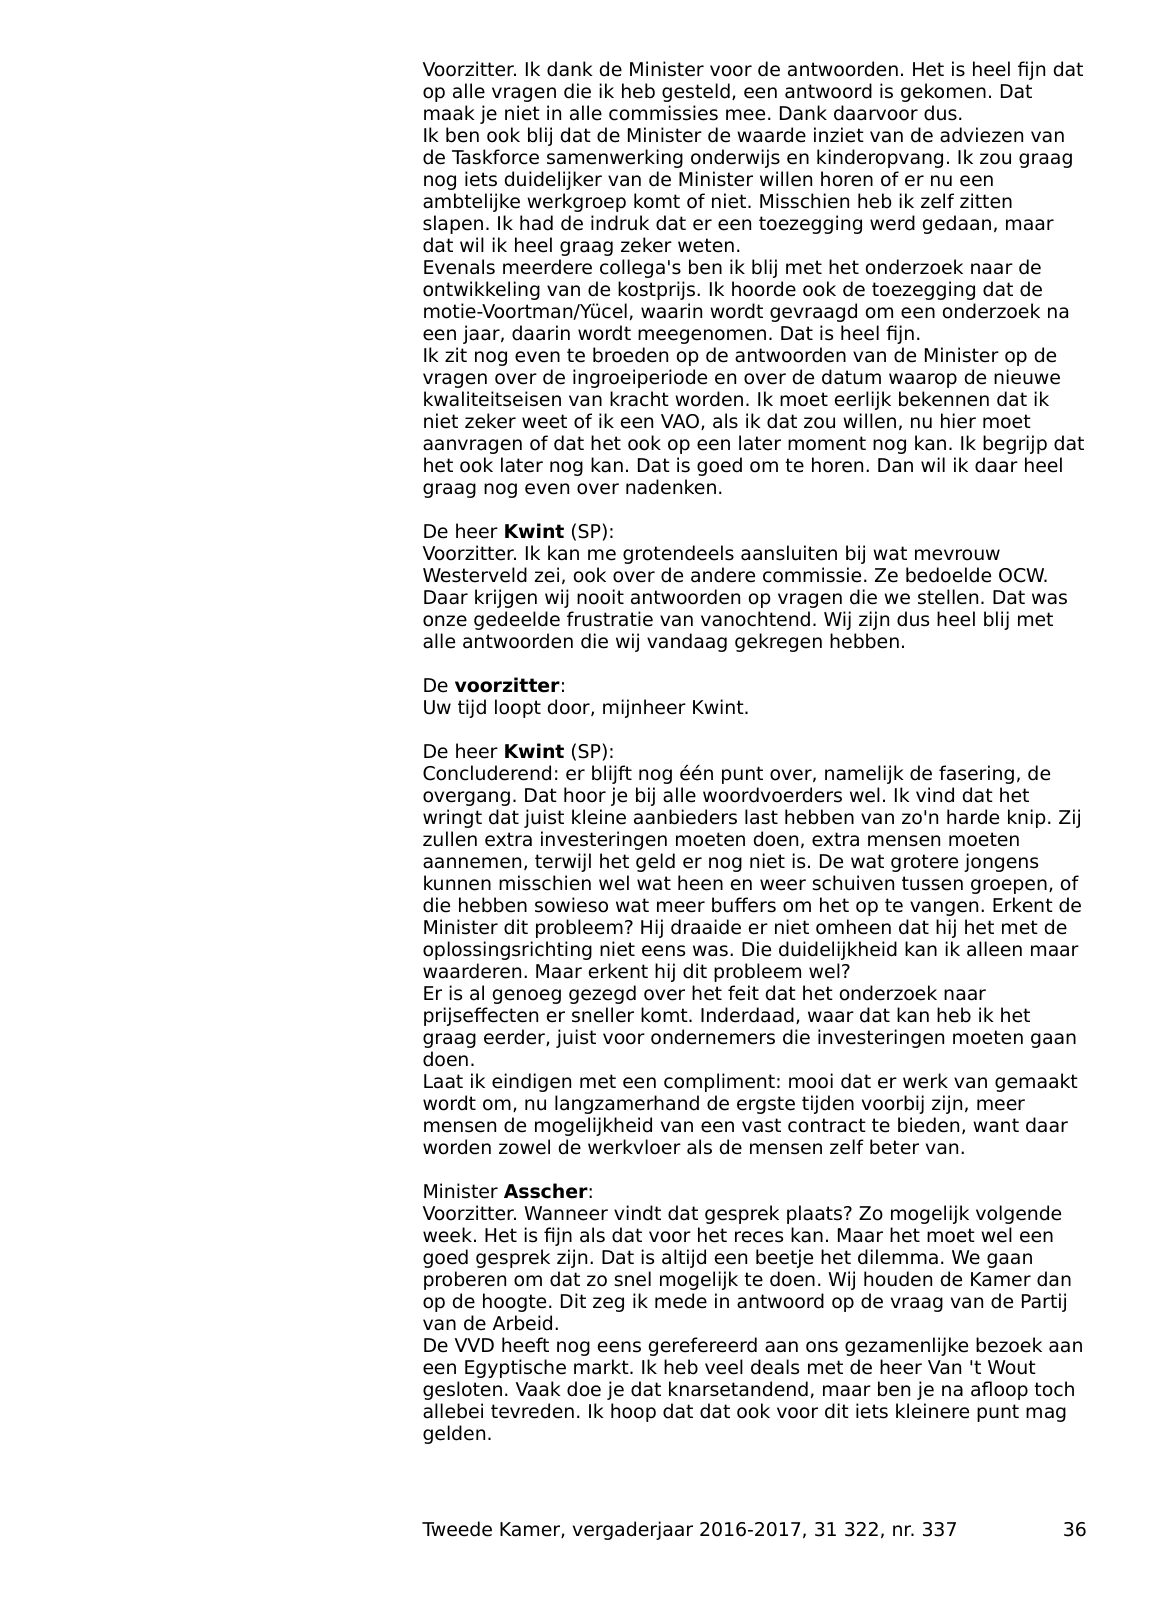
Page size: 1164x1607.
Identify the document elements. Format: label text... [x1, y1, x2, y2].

text Ik ben ook blij dat de Minister de waarde inziet van de adviezen van de Taskforce samenwerking onderwijs en kinderopvang. Ik zou graag nog iets duidelijker van de Minister willen horen of er nu een ambtelijke werkgroep komt of niet. Misschien heb ik zelf zitten slapen. Ik had de indruk dat er een toezegging werd gedaan, maar dat wil ik heel graag zeker weten. [422, 125, 1087, 257]
text Uw tijd loopt door, mijnheer Kwint. [422, 697, 1087, 719]
text De heer Kwint (SP): [422, 521, 1087, 543]
text Evenals meerdere collega's ben ik blij met het onderzoek naar de ontwikkeling van de kostprijs. Ik hoorde ook de toezegging dat de motie-Voortman/Yücel, waarin wordt gevraagd om een onderzoek na een jaar, daarin wordt meegenomen. Dat is heel fijn. [422, 257, 1087, 345]
text De heer Kwint (SP): [422, 741, 1087, 763]
text De VVD heeft nog eens gerefereerd aan ons gezamenlijke bezoek aan een Egyptische markt. Ik heb veel deals met de heer Van 't Wout gesloten. Vaak doe je dat knarsetandend, maar ben je na afloop toch allebei tevreden. Ik hoop dat dat ook voor dit iets kleinere punt mag gelden. [422, 1335, 1087, 1444]
text De voorzitter: [422, 675, 1087, 697]
text Minister Asscher: [422, 1181, 1087, 1203]
text Concluderend: er blijft nog één punt over, namelijk de fasering, de overgang. Dat hoor je bij alle woordvoerders wel. Ik vind dat het wringt dat juist kleine aanbieders last hebben van zo'n harde knip. Zij zullen extra investeringen moeten doen, extra mensen moeten aannemen, terwijl het geld er nog niet is. De wat grotere jongens kunnen misschien wel wat heen en weer schuiven tussen groepen, of die hebben sowieso wat meer buffers om het op te vangen. Erkent de Minister dit probleem? Hij draaide er niet omheen dat hij het met de oplossingsrichting niet eens was. Die duidelijkheid kan ik alleen maar waarderen. Maar erkent hij dit probleem wel? [422, 763, 1087, 983]
text Laat ik eindigen met een compliment: mooi dat er werk van gemaakt wordt om, nu langzamerhand de ergste tijden voorbij zijn, meer mensen de mogelijkheid van een vast contract te bieden, want daar worden zowel de werkvloer als de mensen zelf beter van. [422, 1071, 1087, 1159]
text Ik zit nog even te broeden op de antwoorden van de Minister op de vragen over de ingroeiperiode en over de datum waarop de nieuwe kwaliteitseisen van kracht worden. Ik moet eerlijk bekennen dat ik niet zeker weet of ik een VAO, als ik dat zou willen, nu hier moet aanvragen of dat het ook op een later moment nog kan. Ik begrijp dat het ook later nog kan. Dat is goed om te horen. Dan wil ik daar heel graag nog even over nadenken. [422, 345, 1087, 499]
text Voorzitter. Ik kan me grotendeels aansluiten bij wat mevrouw Westerveld zei, ook over de andere commissie. Ze bedoelde OCW. Daar krijgen wij nooit antwoorden op vragen die we stellen. Dat was onze gedeelde frustratie van vanochtend. Wij zijn dus heel blij met alle antwoorden die wij vandaag gekregen hebben. [422, 543, 1087, 653]
text Voorzitter. Ik dank de Minister voor de antwoorden. Het is heel fijn dat op alle vragen die ik heb gesteld, een antwoord is gekomen. Dat maak je niet in alle commissies mee. Dank daarvoor dus. [422, 59, 1087, 125]
text Voorzitter. Wanneer vindt dat gesprek plaats? Zo mogelijk volgende week. Het is fijn als dat voor het reces kan. Maar het moet wel een goed gesprek zijn. Dat is altijd een beetje het dilemma. We gaan proberen om dat zo snel mogelijk te doen. Wij houden de Kamer dan op de hoogte. Dit zeg ik mede in antwoord op de vraag van de Partij van de Arbeid. [422, 1203, 1087, 1335]
text Er is al genoeg gezegd over het feit dat het onderzoek naar prijseffecten er sneller komt. Inderdaad, waar dat kan heb ik het graag eerder, juist voor ondernemers die investeringen moeten gaan doen. [422, 983, 1087, 1071]
